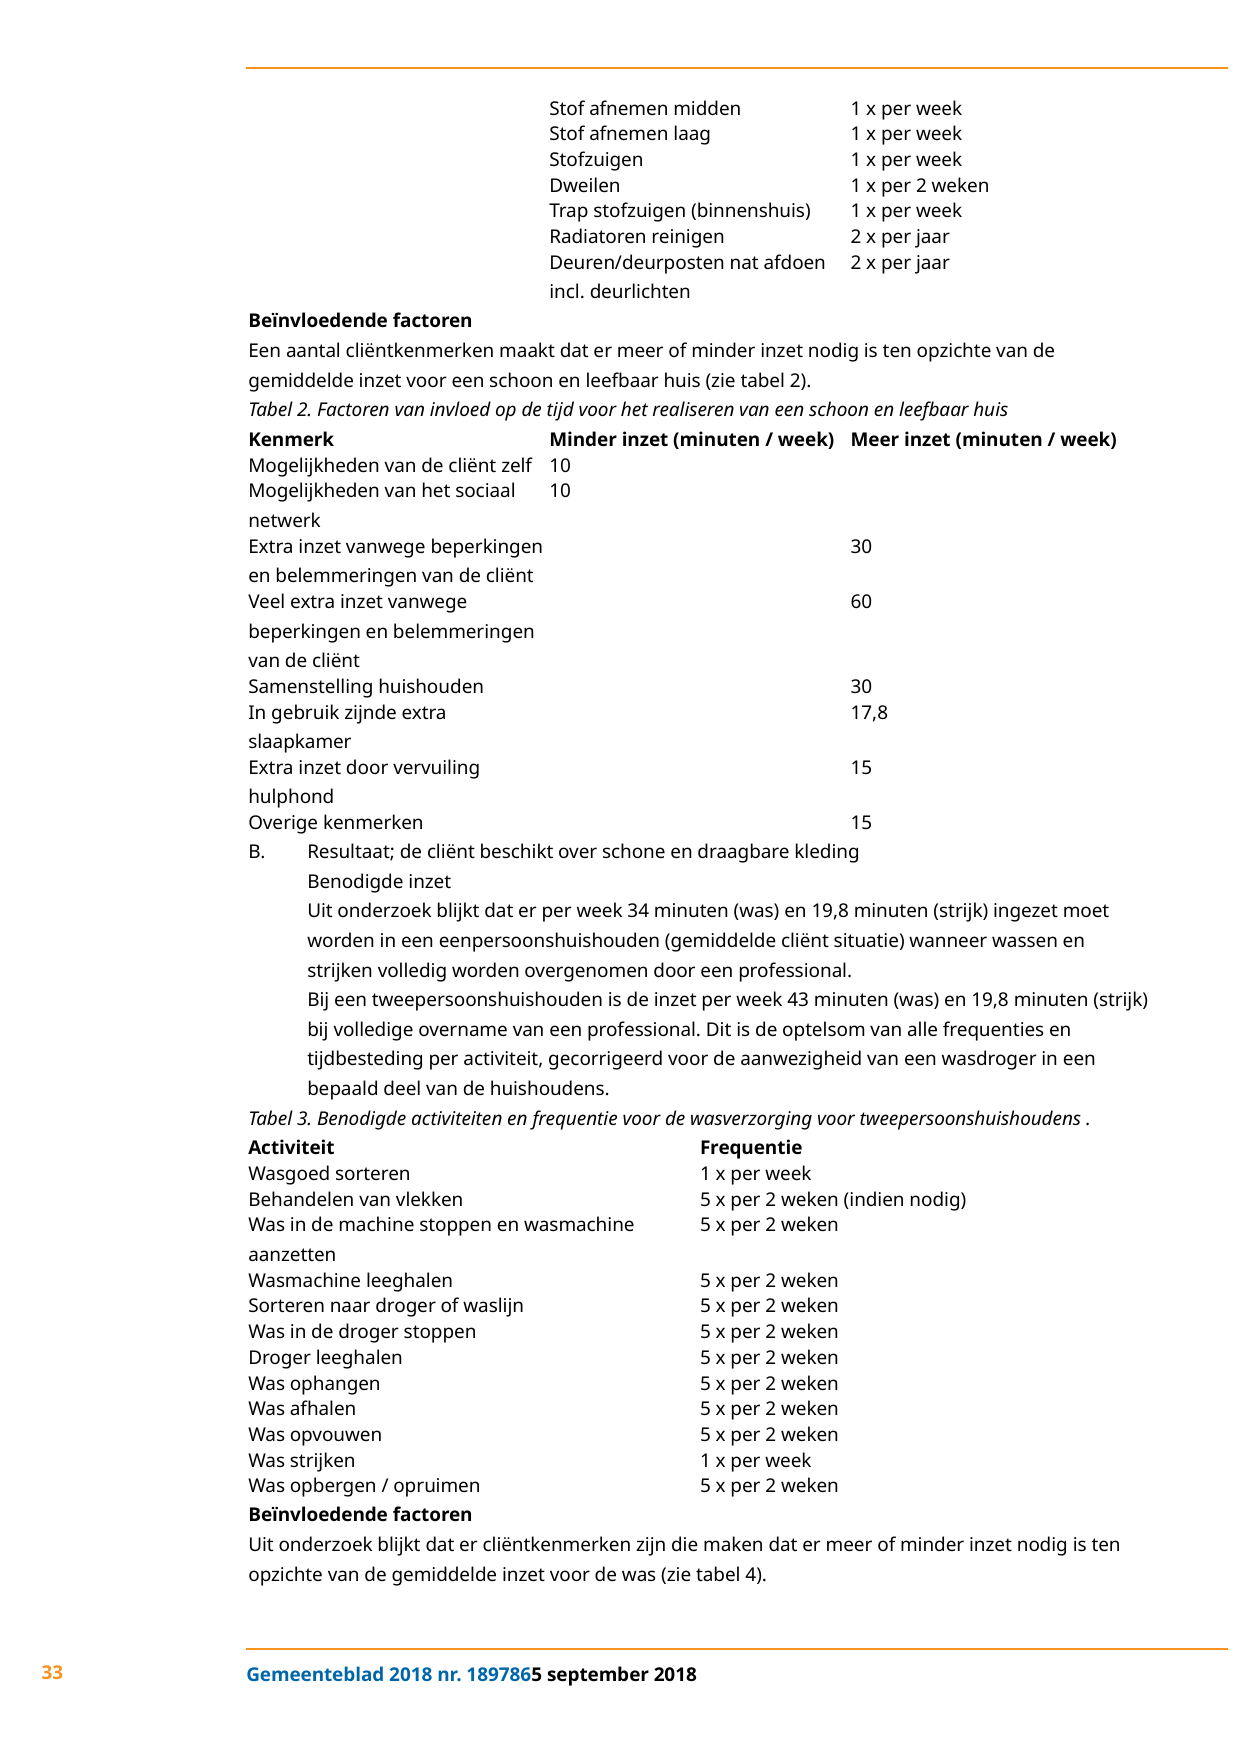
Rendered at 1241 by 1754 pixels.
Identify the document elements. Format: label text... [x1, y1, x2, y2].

table_cell Was ophangen [248, 1370, 700, 1396]
table_cell Samenstelling huishouden [248, 673, 549, 699]
table_cell [850, 452, 1152, 478]
table_cell In gebruik zijnde extra slaapkamer [248, 699, 549, 754]
table_cell 5 x per 2 weken (indien nodig) [700, 1186, 1152, 1212]
table_cell 5 x per 2 weken [700, 1293, 1152, 1318]
table_cell 5 x per 2 weken [700, 1318, 1152, 1344]
table_cell Was opbergen / opruimen [248, 1473, 700, 1498]
table_cell [248, 146, 549, 172]
table_cell Wasgoed sorteren [248, 1160, 700, 1186]
table_header Kenmerk [248, 426, 549, 452]
table_cell Overige kenmerken [248, 810, 549, 835]
picture [41, 47, 231, 172]
list Benodigde inzet [248, 868, 1152, 894]
table_cell Was in de machine stoppen en wasmachine aanzetten [248, 1212, 700, 1267]
table_cell [549, 699, 850, 754]
table_cell 1 x per week [850, 198, 1152, 223]
table_cell 5 x per 2 weken [700, 1212, 1152, 1267]
table_cell [549, 673, 850, 699]
table_cell 1 x per week [700, 1447, 1152, 1473]
table_cell 5 x per 2 weken [700, 1344, 1152, 1370]
table_cell Radiatoren reinigen [549, 224, 850, 249]
table_header Frequentie [700, 1134, 1152, 1160]
table_cell Sorteren naar droger of waslijn [248, 1293, 700, 1318]
table_cell 10 [549, 452, 850, 478]
table_cell [248, 198, 549, 223]
text Tabel 3. Benodigde activiteiten en frequentie voor de wasverzorging voor tweepersoonshuishoudens . [248, 1105, 1152, 1130]
table_cell Behandelen van vlekken [248, 1186, 700, 1212]
table_cell [248, 224, 549, 249]
table_cell [850, 478, 1152, 533]
table_cell [549, 810, 850, 835]
table_cell Extra inzet vanwege beperkingen en belemmeringen van de cliënt [248, 533, 549, 588]
table_cell 60 [850, 588, 1152, 673]
table_cell Mogelijkheden van de cliënt zelf [248, 452, 549, 478]
text Uit onderzoek blijkt dat er cliëntkenmerken zijn die maken dat er meer of minder inzet nodig is ten opzichte van de gemiddelde inzet voor de was (zie tabel 4). [248, 1531, 1152, 1587]
table_cell 5 x per 2 weken [700, 1396, 1152, 1421]
list Resultaat; de cliënt beschikt over schone en draagbare kleding [248, 838, 1152, 864]
table_header Minder inzet (minuten / week) [549, 426, 850, 452]
table_cell 17,8 [850, 699, 1152, 754]
table_cell 1 x per week [850, 95, 1152, 121]
table_header Activiteit [248, 1134, 700, 1160]
list Bij een tweepersoonshuishouden is de inzet per week 43 minuten (was) en 19,8 minuten (strijk) bij volledige overname van een professional. Dit is de optelsom van alle frequenties en tijdbesteding per activiteit, gecorrigeerd voor de aanwezigheid van een wasdroger in een bepaald deel van de huishoudens. [248, 986, 1152, 1101]
table_cell 5 x per 2 weken [700, 1421, 1152, 1447]
table_cell 30 [850, 673, 1152, 699]
text Beïnvloedende factoren [248, 308, 1152, 333]
table_cell 1 x per 2 weken [850, 172, 1152, 198]
table_cell 5 x per 2 weken [700, 1370, 1152, 1396]
table_cell 10 [549, 478, 850, 533]
table_cell Stof afnemen laag [549, 121, 850, 146]
table_cell 5 x per 2 weken [700, 1473, 1152, 1498]
table_cell Was in de droger stoppen [248, 1318, 700, 1344]
table_cell 15 [850, 754, 1152, 809]
table_cell [248, 172, 549, 198]
table_cell [549, 533, 850, 588]
table_cell Stof afnemen midden [549, 95, 850, 121]
table_cell 15 [850, 810, 1152, 835]
table_cell 2 x per jaar [850, 224, 1152, 249]
table_cell Veel extra inzet vanwege beperkingen en belemmeringen van de cliënt [248, 588, 549, 673]
table_cell Wasmachine leeghalen [248, 1267, 700, 1293]
table_cell [248, 121, 549, 146]
table_cell [549, 754, 850, 809]
table_header Meer inzet (minuten / week) [850, 426, 1152, 452]
table_cell Deuren/deurposten nat afdoen incl. deurlichten [549, 249, 850, 304]
table_cell 1 x per week [700, 1160, 1152, 1186]
table_cell Trap stofzuigen (binnenshuis) [549, 198, 850, 223]
table_cell [248, 95, 549, 121]
table_cell 1 x per week [850, 121, 1152, 146]
table_cell 30 [850, 533, 1152, 588]
table_cell [549, 588, 850, 673]
table_cell Droger leeghalen [248, 1344, 700, 1370]
list Uit onderzoek blijkt dat er per week 34 minuten (was) en 19,8 minuten (strijk) ingezet moet worden in een eenpersoonshuishouden (gemiddelde cliënt situatie) wanneer wassen en strijken volledig worden overgenomen door een professional. [248, 898, 1152, 982]
table_cell Was opvouwen [248, 1421, 700, 1447]
table_cell Dweilen [549, 172, 850, 198]
table_cell Was strijken [248, 1447, 700, 1473]
text Tabel 2. Factoren van invloed op de tijd voor het realiseren van een schoon en leefbaar huis [248, 396, 1152, 422]
table_cell Extra inzet door vervuiling hulphond [248, 754, 549, 809]
table_cell [248, 249, 549, 304]
text Een aantal cliëntkenmerken maakt dat er meer of minder inzet nodig is ten opzichte van de gemiddelde inzet voor een schoon en leefbaar huis (zie tabel 2). [248, 337, 1152, 393]
table_cell 2 x per jaar [850, 249, 1152, 304]
table_cell 1 x per week [850, 146, 1152, 172]
text Beïnvloedende factoren [248, 1502, 1152, 1527]
table_cell Mogelijkheden van het sociaal netwerk [248, 478, 549, 533]
table_cell Stofzuigen [549, 146, 850, 172]
table_cell 5 x per 2 weken [700, 1267, 1152, 1293]
table_cell Was afhalen [248, 1396, 700, 1421]
